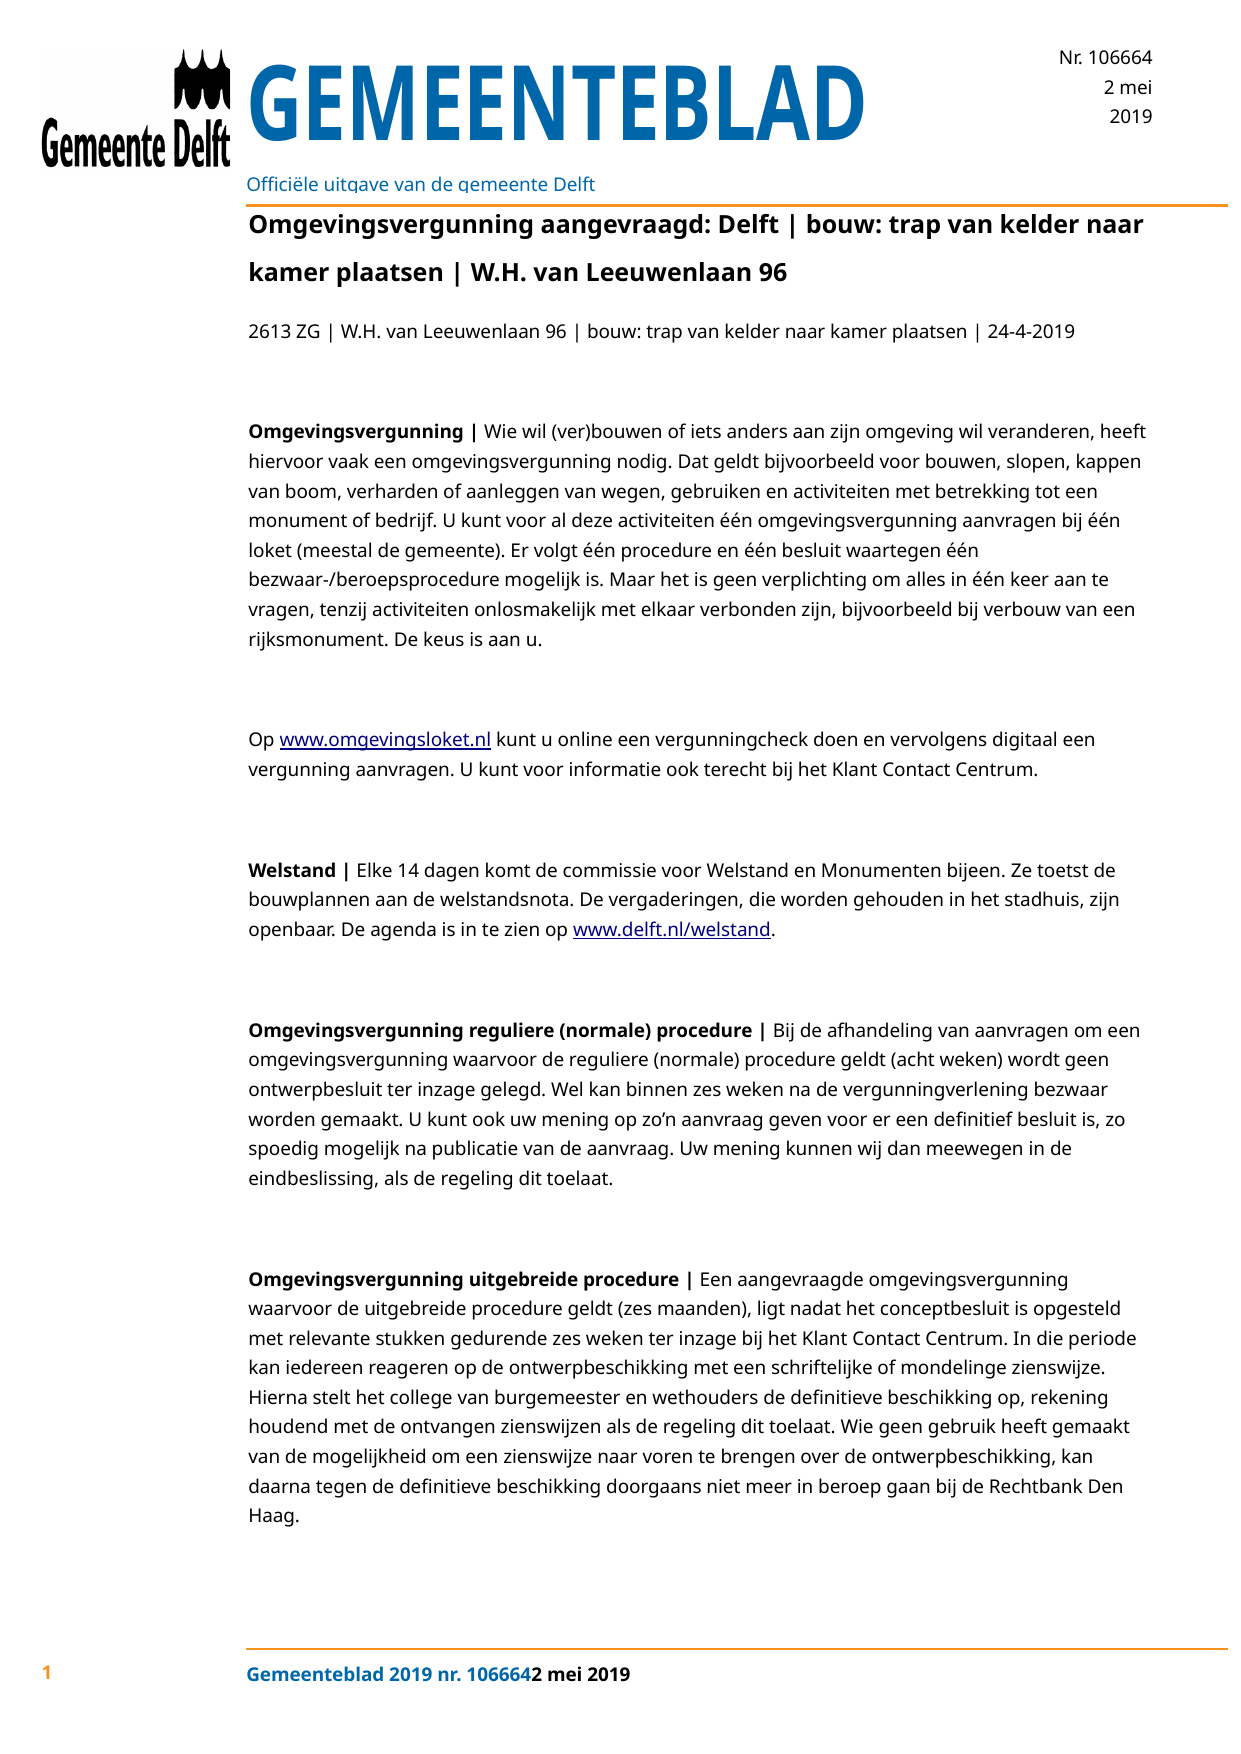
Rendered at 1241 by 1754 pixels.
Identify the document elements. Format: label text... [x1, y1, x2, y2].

text 2613 ZG | W.H. van Leeuwenlaan 96 | bouw: trap van kelder naar kamer plaatsen | 24-4-2019 [248, 318, 1152, 344]
text Omgevingsvergunning reguliere (normale) procedure | Bij de afhandeling van aanvragen om een omgevingsvergunning waarvoor de reguliere (normale) procedure geldt (acht weken) wordt geen ontwerpbesluit ter inzage gelegd. Wel kan binnen zes weken na de vergunningverlening bezwaar worden gemaakt. U kunt ook uw mening op zo’n aanvraag geven voor er een definitief besluit is, zo spoedig mogelijk na publicatie van de aanvraag. Uw mening kunnen wij dan meewegen in de eindbeslissing, als de regeling dit toelaat. [248, 1017, 1152, 1191]
text Omgevingsvergunning uitgebreide procedure | Een aangevraagde omgevingsvergunning waarvoor de uitgebreide procedure geldt (zes maanden), ligt nadat het conceptbesluit is opgesteld met relevante stukken gedurende zes weken ter inzage bij het Klant Contact Centrum. In die periode kan iedereen reageren op de ontwerpbeschikking met een schriftelijke of mondelinge zienswijze. Hierna stelt het college van burgemeester en wethouders de definitieve beschikking op, rekening houdend met de ontvangen zienswijzen als de regeling dit toelaat. Wie geen gebruik heeft gemaakt van de mogelijkheid om een zienswijze naar voren te brengen over de ontwerpbeschikking, kan daarna tegen de definitieve beschikking doorgaans niet meer in beroep gaan bij de Rechtbank Den Haag. [248, 1266, 1152, 1528]
text Omgevingsvergunning | Wie wil (ver)bouwen of iets anders aan zijn omgeving wil veranderen, heeft hiervoor vaak een omgevingsvergunning nodig. Dat geldt bijvoorbeeld voor bouwen, slopen, kappen van boom, verharden of aanleggen van wegen, gebruiken en activiteiten met betrekking tot een monument of bedrijf. U kunt voor al deze activiteiten één omgevingsvergunning aanvragen bij één loket (meestal de gemeente). Er volgt één procedure en één besluit waartegen één bezwaar-/beroepsprocedure mogelijk is. Maar het is geen verplichting om alles in één keer aan te vragen, tenzij activiteiten onlosmakelijk met elkaar verbonden zijn, bijvoorbeeld bij verbouw van een rijksmonument. De keus is aan u. [248, 419, 1152, 652]
picture [41, 47, 231, 172]
text Welstand | Elke 14 dagen komt de commissie voor Welstand en Monumenten bijeen. Ze toetst de bouwplannen aan de welstandsnota. De vergaderingen, die worden gehouden in het stadhuis, zijn openbaar. De agenda is in te zien op www.delft.nl/welstand. [248, 857, 1152, 942]
text Op www.omgevingsloket.nl kunt u online een vergunningcheck doen en vervolgens digitaal een vergunning aanvragen. U kunt voor informatie ook terecht bij het Klant Contact Centrum. [248, 727, 1152, 782]
text Omgevingsvergunning aangevraagd: Delft | bouw: trap van kelder naar kamer plaatsen | W.H. van Leeuwenlaan 96 [248, 207, 1152, 288]
